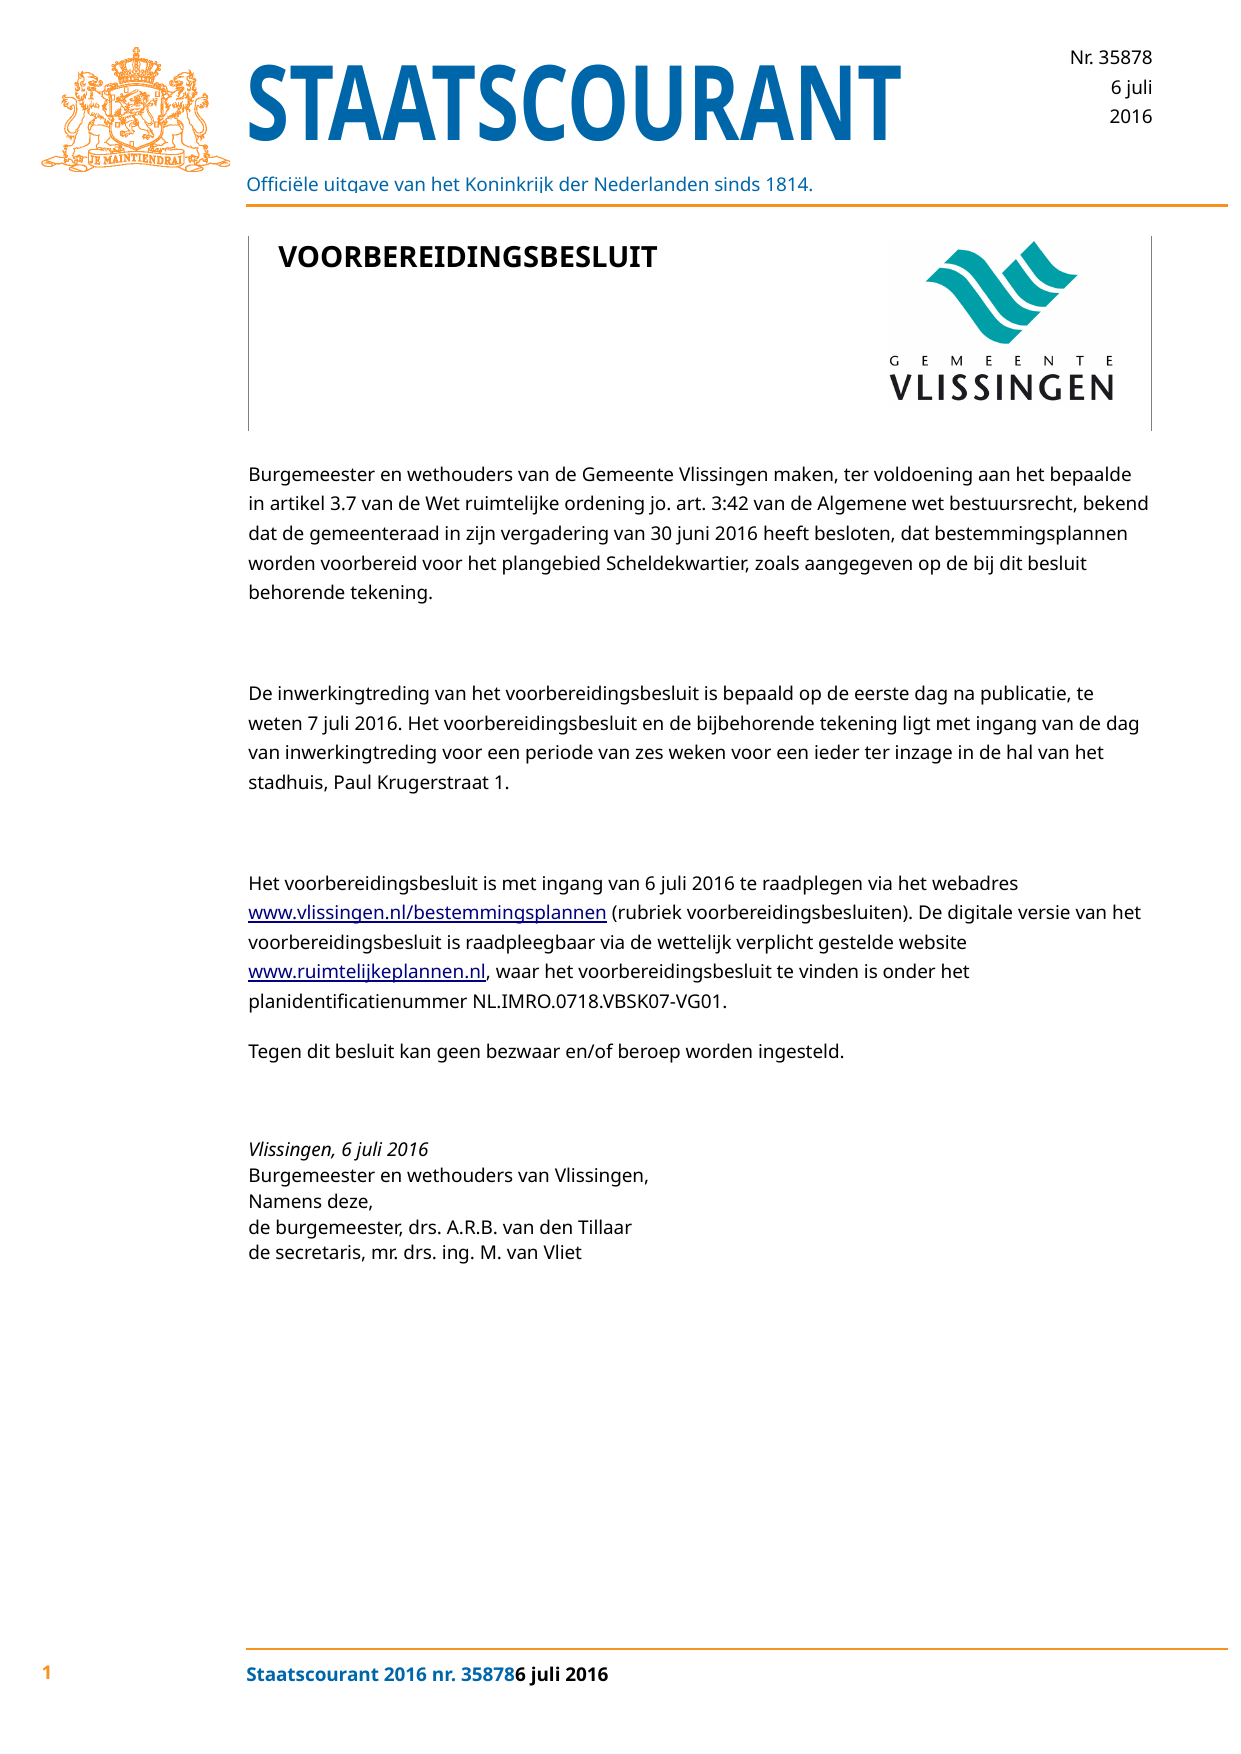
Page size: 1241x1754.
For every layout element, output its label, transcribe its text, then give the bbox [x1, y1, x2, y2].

text De inwerkingtreding van het voorbereidingsbesluit is bepaald op de eerste dag na publicatie, te weten 7 juli 2016. Het voorbereidingsbesluit en de bijbehorende tekening ligt met ingang van de dag van inwerkingtreding voor een periode van zes weken voor een ieder ter inzage in de hal van het stadhuis, Paul Krugerstraat 1. [248, 680, 1152, 794]
text Namens deze, [248, 1188, 1152, 1214]
text Het voorbereidingsbesluit is met ingang van 6 juli 2016 te raadplegen via het webadres www.vlissingen.nl/bestemmingsplannen (rubriek voorbereidingsbesluiten). De digitale versie van het voorbereidingsbesluit is raadpleegbaar via de wettelijk verplicht gestelde website www.ruimtelijkeplannen.nl, waar het voorbereidingsbesluit te vinden is onder het planidentificatienummer NL.IMRO.0718.VBSK07-VG01. [248, 870, 1152, 1014]
text Burgemeester en wethouders van Vlissingen, [248, 1162, 1152, 1188]
picture [41, 47, 231, 172]
table_header VOORBEREIDINGSBESLUIT [249, 236, 850, 431]
picture [882, 236, 1119, 406]
text Tegen dit besluit kan geen bezwaar en/of beroep worden ingesteld. [248, 1038, 1152, 1064]
text Burgemeester en wethouders van de Gemeente Vlissingen maken, ter voldoening aan het bepaalde in artikel 3.7 van de Wet ruimtelijke ordening jo. art. 3:42 van de Algemene wet bestuursrecht, bekend dat de gemeenteraad in zijn vergadering van 30 juni 2016 heeft besloten, dat bestemmingsplannen worden voorbereid voor het plangebied Scheldekwartier, zoals aangegeven op de bij dit besluit behorende tekening. [248, 461, 1152, 605]
text Vlissingen, 6 juli 2016 [248, 1137, 1152, 1162]
table_header [850, 236, 1151, 431]
text de burgemeester, drs. A.R.B. van den Tillaar [248, 1214, 1152, 1239]
text de secretaris, mr. drs. ing. M. van Vliet [248, 1239, 1152, 1265]
